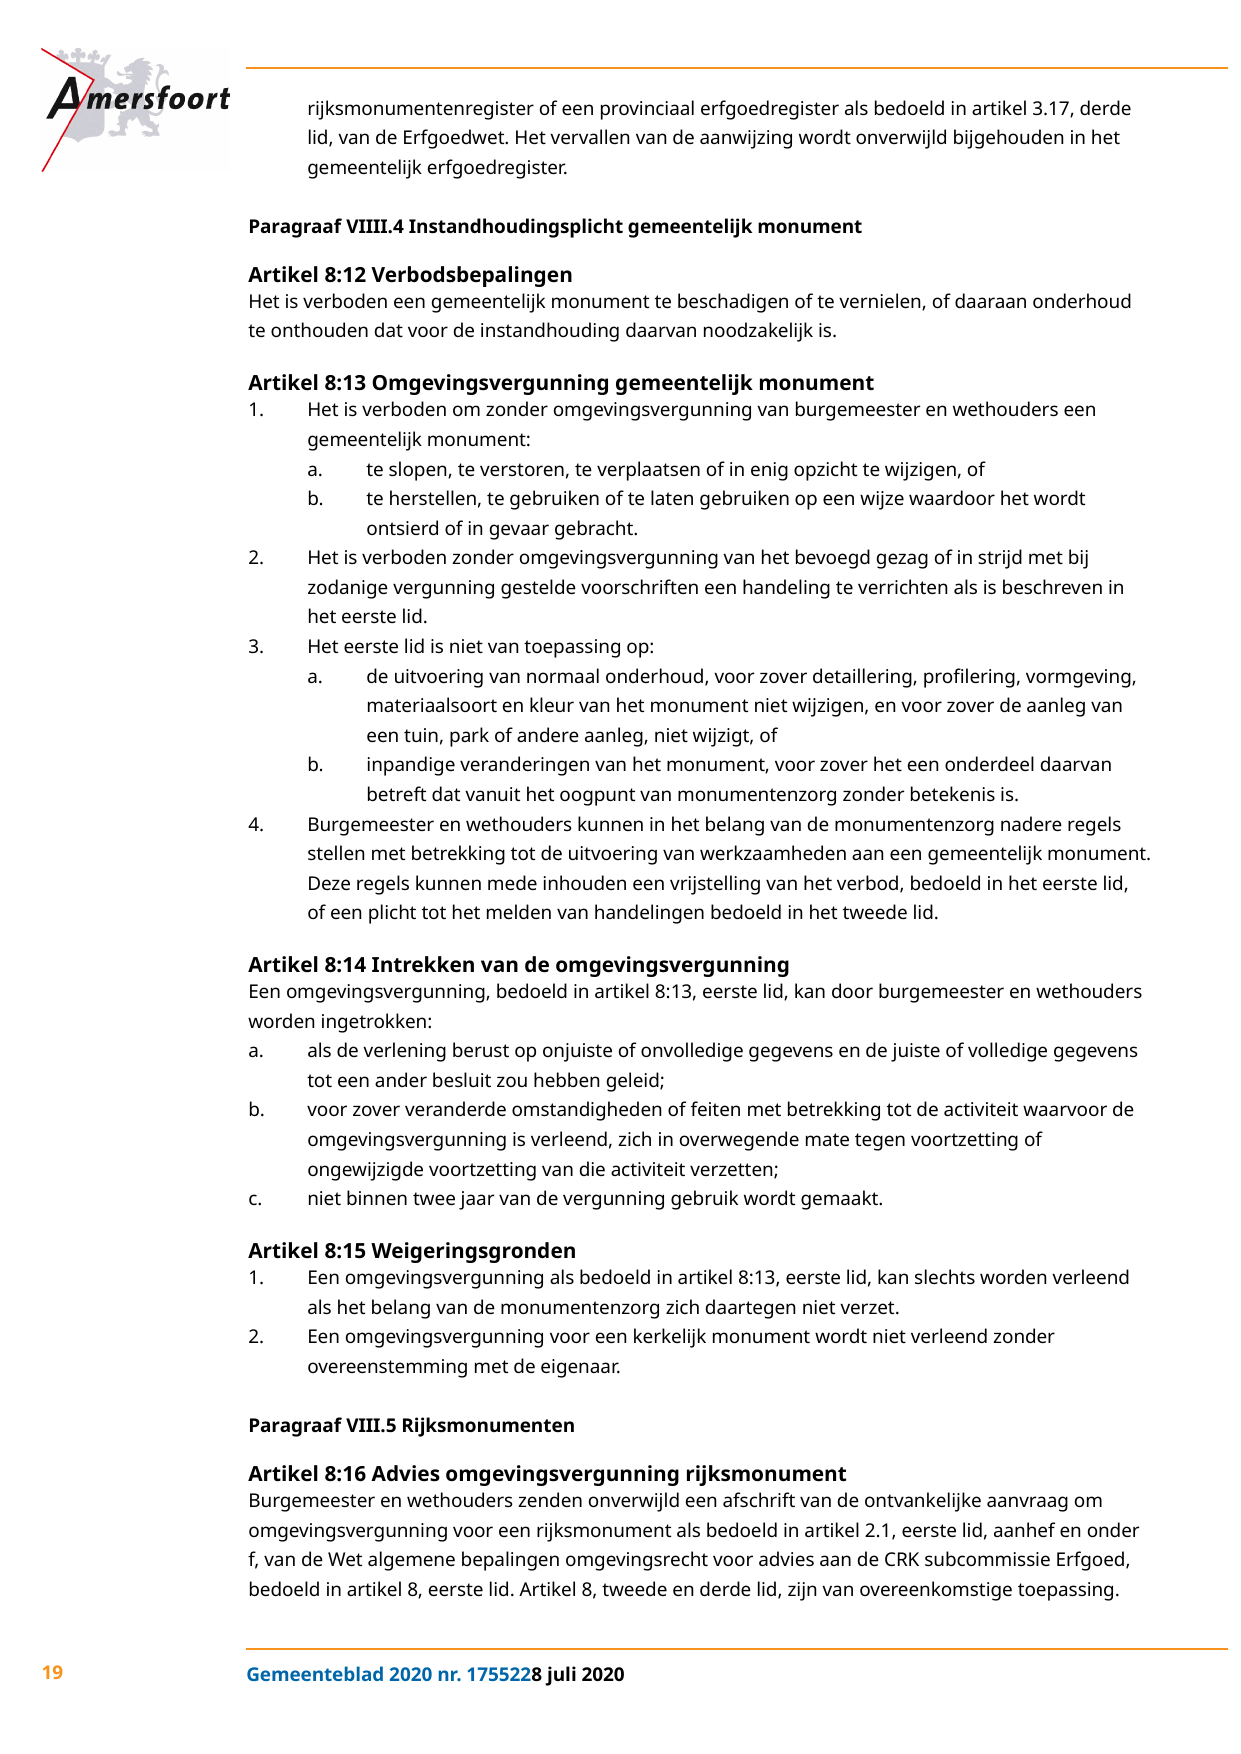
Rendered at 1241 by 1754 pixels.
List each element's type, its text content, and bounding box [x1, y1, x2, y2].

list Burgemeester en wethouders kunnen in het belang van de monumentenzorg nadere regels stellen met betrekking tot de uitvoering van werkzaamheden aan een gemeentelijk monument. Deze regels kunnen mede inhouden een vrijstelling van het verbod, bedoeld in het eerste lid, of een plicht tot het melden van handelingen bedoeld in het tweede lid. [248, 811, 1152, 925]
text Artikel 8:15 Weigeringsgronden [248, 1236, 1152, 1264]
list voor zover veranderde omstandigheden of feiten met betrekking tot de activiteit waarvoor de omgevingsvergunning is verleend, zich in overwegende mate tegen voortzetting of ongewijzigde voortzetting van die activiteit verzetten; [248, 1097, 1152, 1182]
list te herstellen, te gebruiken of te laten gebruiken op een wijze waardoor het wordt ontsierd of in gevaar gebracht. [307, 485, 1152, 541]
list inpandige veranderingen van het monument, voor zover het een onderdeel daarvan betreft dat vanuit het oogpunt van monumentenzorg zonder betekenis is. [307, 752, 1152, 807]
list Het is verboden zonder omgevingsvergunning van het bevoegd gezag of in strijd met bij zodanige vergunning gestelde voorschriften een handeling te verrichten als is beschreven in het eerste lid. [248, 544, 1152, 629]
text Een omgevingsvergunning, bedoeld in artikel 8:13, eerste lid, kan door burgemeester en wethouders worden ingetrokken: [248, 978, 1152, 1034]
text Paragraaf VIII.5 Rijksmonumenten [248, 1412, 1152, 1438]
text Artikel 8:14 Intrekken van de omgevingsvergunning [248, 950, 1152, 978]
picture [41, 47, 231, 172]
text Artikel 8:12 Verbodsbepalingen [248, 260, 1152, 288]
list te slopen, te verstoren, te verplaatsen of in enig opzicht te wijzigen, of [307, 456, 1152, 481]
text Artikel 8:16 Advies omgevingsvergunning rijksmonument [248, 1459, 1152, 1487]
list niet binnen twee jaar van de vergunning gebruik wordt gemaakt. [248, 1185, 1152, 1211]
list rijksmonumentenregister of een provinciaal erfgoedregister als bedoeld in artikel 3.17, derde lid, van de Erfgoedwet. Het vervallen van de aanwijzing wordt onverwijld bijgehouden in het gemeentelijk erfgoedregister. [248, 95, 1152, 180]
text Het is verboden een gemeentelijk monument te beschadigen of te vernielen, of daaraan onderhoud te onthouden dat voor de instandhouding daarvan noodzakelijk is. [248, 288, 1152, 343]
list de uitvoering van normaal onderhoud, voor zover detaillering, profilering, vormgeving, materiaalsoort en kleur van het monument niet wijzigen, en voor zover de aanleg van een tuin, park of andere aanleg, niet wijzigt, of [307, 663, 1152, 748]
list Een omgevingsvergunning voor een kerkelijk monument wordt niet verleend zonder overeenstemming met de eigenaar. [248, 1323, 1152, 1379]
text Paragraaf VIIII.4 Instandhoudingsplicht gemeentelijk monument [248, 213, 1152, 239]
list Het eerste lid is niet van toepassing op: [248, 633, 1152, 659]
text Artikel 8:13 Omgevingsvergunning gemeentelijk monument [248, 368, 1152, 397]
list als de verlening berust op onjuiste of onvolledige gegevens en de juiste of volledige gegevens tot een ander besluit zou hebben geleid; [248, 1037, 1152, 1093]
text Burgemeester en wethouders zenden onverwijld een afschrift van de ontvankelijke aanvraag om omgevingsvergunning voor een rijksmonument als bedoeld in artikel 2.1, eerste lid, aanhef en onder f, van de Wet algemene bepalingen omgevingsrecht voor advies aan de CRK subcommissie Erfgoed, bedoeld in artikel 8, eerste lid. Artikel 8, tweede en derde lid, zijn van overeenkomstige toepassing. [248, 1487, 1152, 1602]
list Het is verboden om zonder omgevingsvergunning van burgemeester en wethouders een gemeentelijk monument: [248, 397, 1152, 452]
list Een omgevingsvergunning als bedoeld in artikel 8:13, eerste lid, kan slechts worden verleend als het belang van de monumentenzorg zich daartegen niet verzet. [248, 1264, 1152, 1319]
